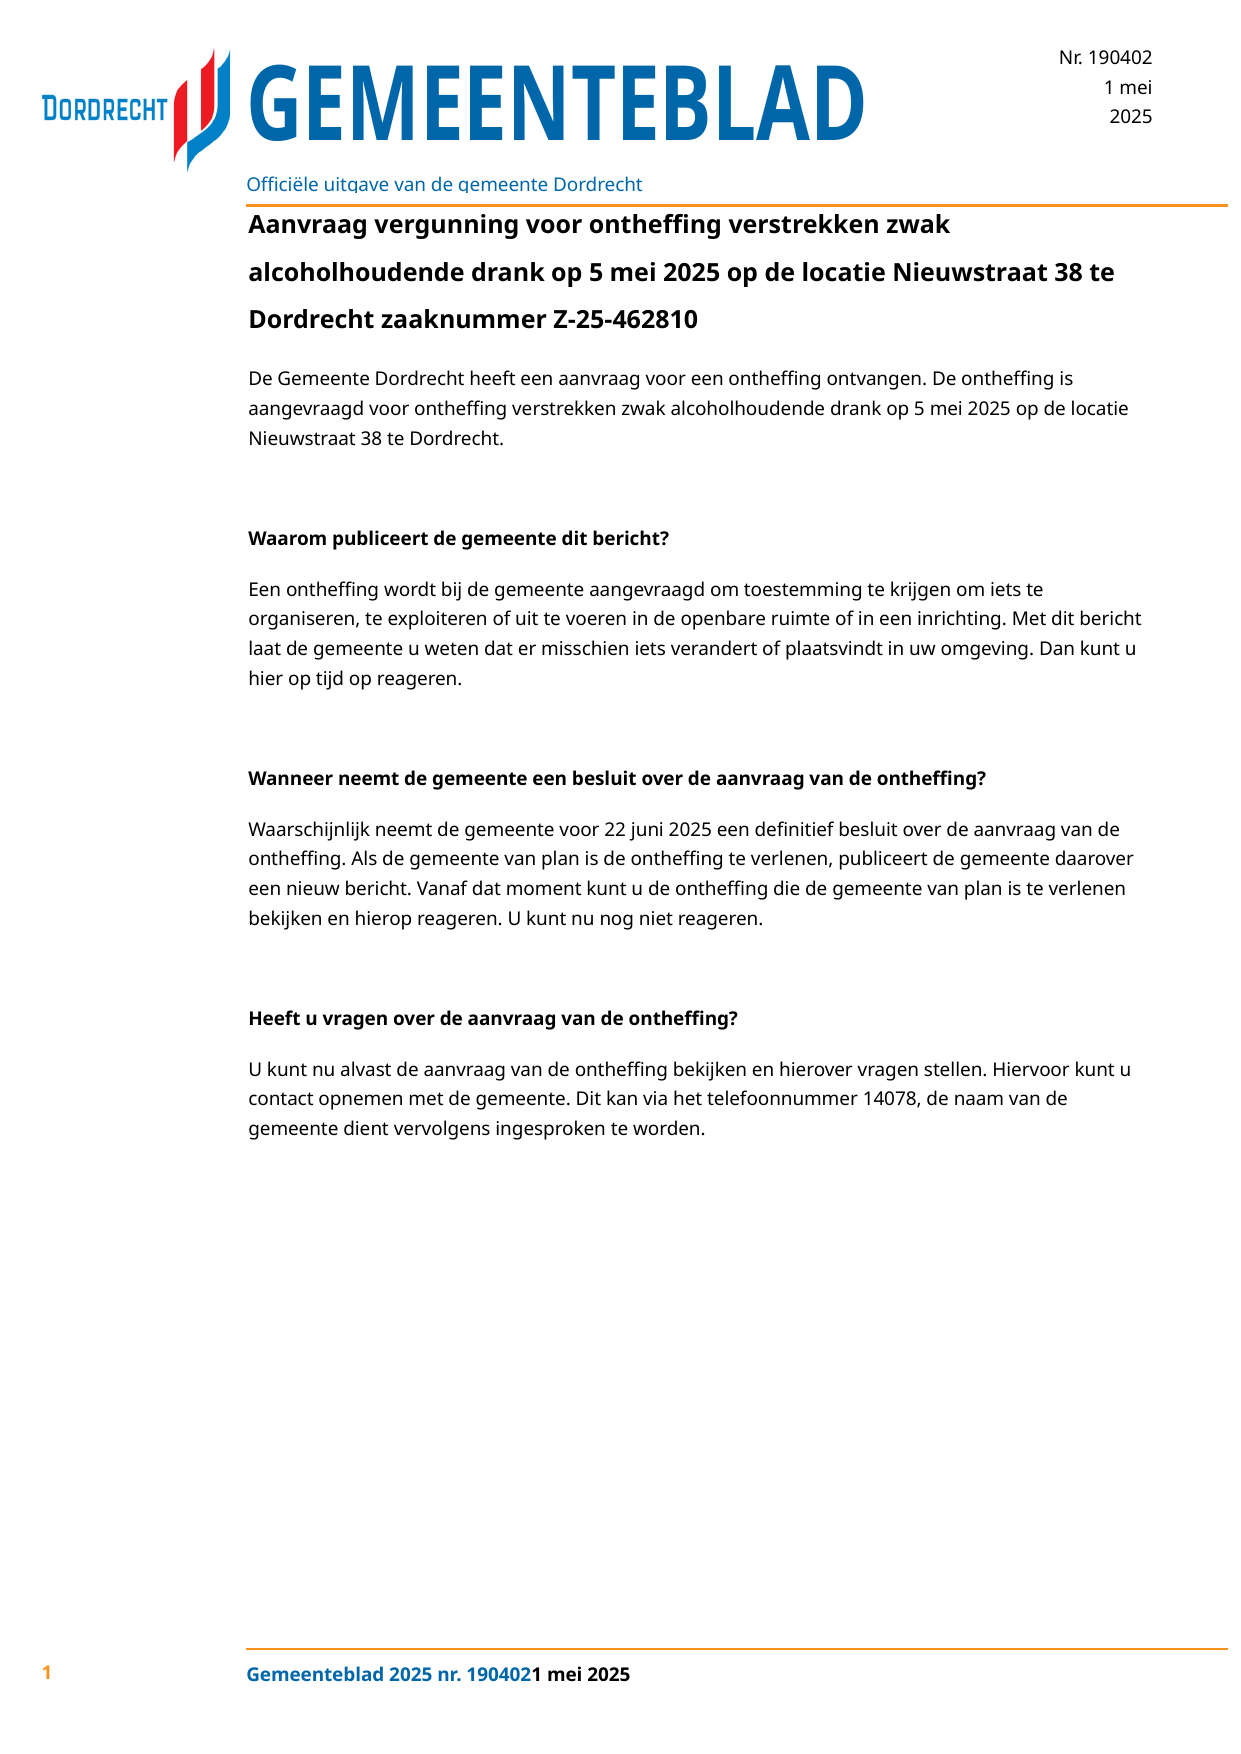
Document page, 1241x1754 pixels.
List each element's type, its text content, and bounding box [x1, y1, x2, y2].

text Heeft u vragen over de aanvraag van de ontheffing? [248, 1006, 1152, 1031]
text Waarom publiceert de gemeente dit bericht? [248, 526, 1152, 551]
picture [41, 47, 231, 172]
text Wanneer neemt de gemeente een besluit over de aanvraag van de ontheffing? [248, 766, 1152, 791]
text De Gemeente Dordrecht heeft een aanvraag voor een ontheffing ontvangen. De ontheffing is aangevraagd voor ontheffing verstrekken zwak alcoholhoudende drank op 5 mei 2025 op de locatie Nieuwstraat 38 te Dordrecht. [248, 366, 1152, 450]
text Waarschijnlijk neemt de gemeente voor 22 juni 2025 een definitief besluit over de aanvraag van de ontheffing. Als de gemeente van plan is de ontheffing te verlenen, publiceert de gemeente daarover een nieuw bericht. Vanaf dat moment kunt u de ontheffing die de gemeente van plan is te verlenen bekijken en hierop reageren. U kunt nu nog niet reageren. [248, 816, 1152, 930]
text U kunt nu alvast de aanvraag van de ontheffing bekijken en hierover vragen stellen. Hiervoor kunt u contact opnemen met de gemeente. Dit kan via het telefoonnummer 14078, de naam van de gemeente dient vervolgens ingesproken te worden. [248, 1056, 1152, 1141]
text Een ontheffing wordt bij de gemeente aangevraagd om toestemming te krijgen om iets te organiseren, te exploiteren of uit te voeren in de openbare ruimte of in een inrichting. Met dit bericht laat de gemeente u weten dat er misschien iets verandert of plaatsvindt in uw omgeving. Dan kunt u hier op tijd op reageren. [248, 576, 1152, 690]
text Aanvraag vergunning voor ontheffing verstrekken zwak alcoholhoudende drank op 5 mei 2025 op de locatie Nieuwstraat 38 te Dordrecht zaaknummer Z-25-462810 [248, 207, 1152, 336]
